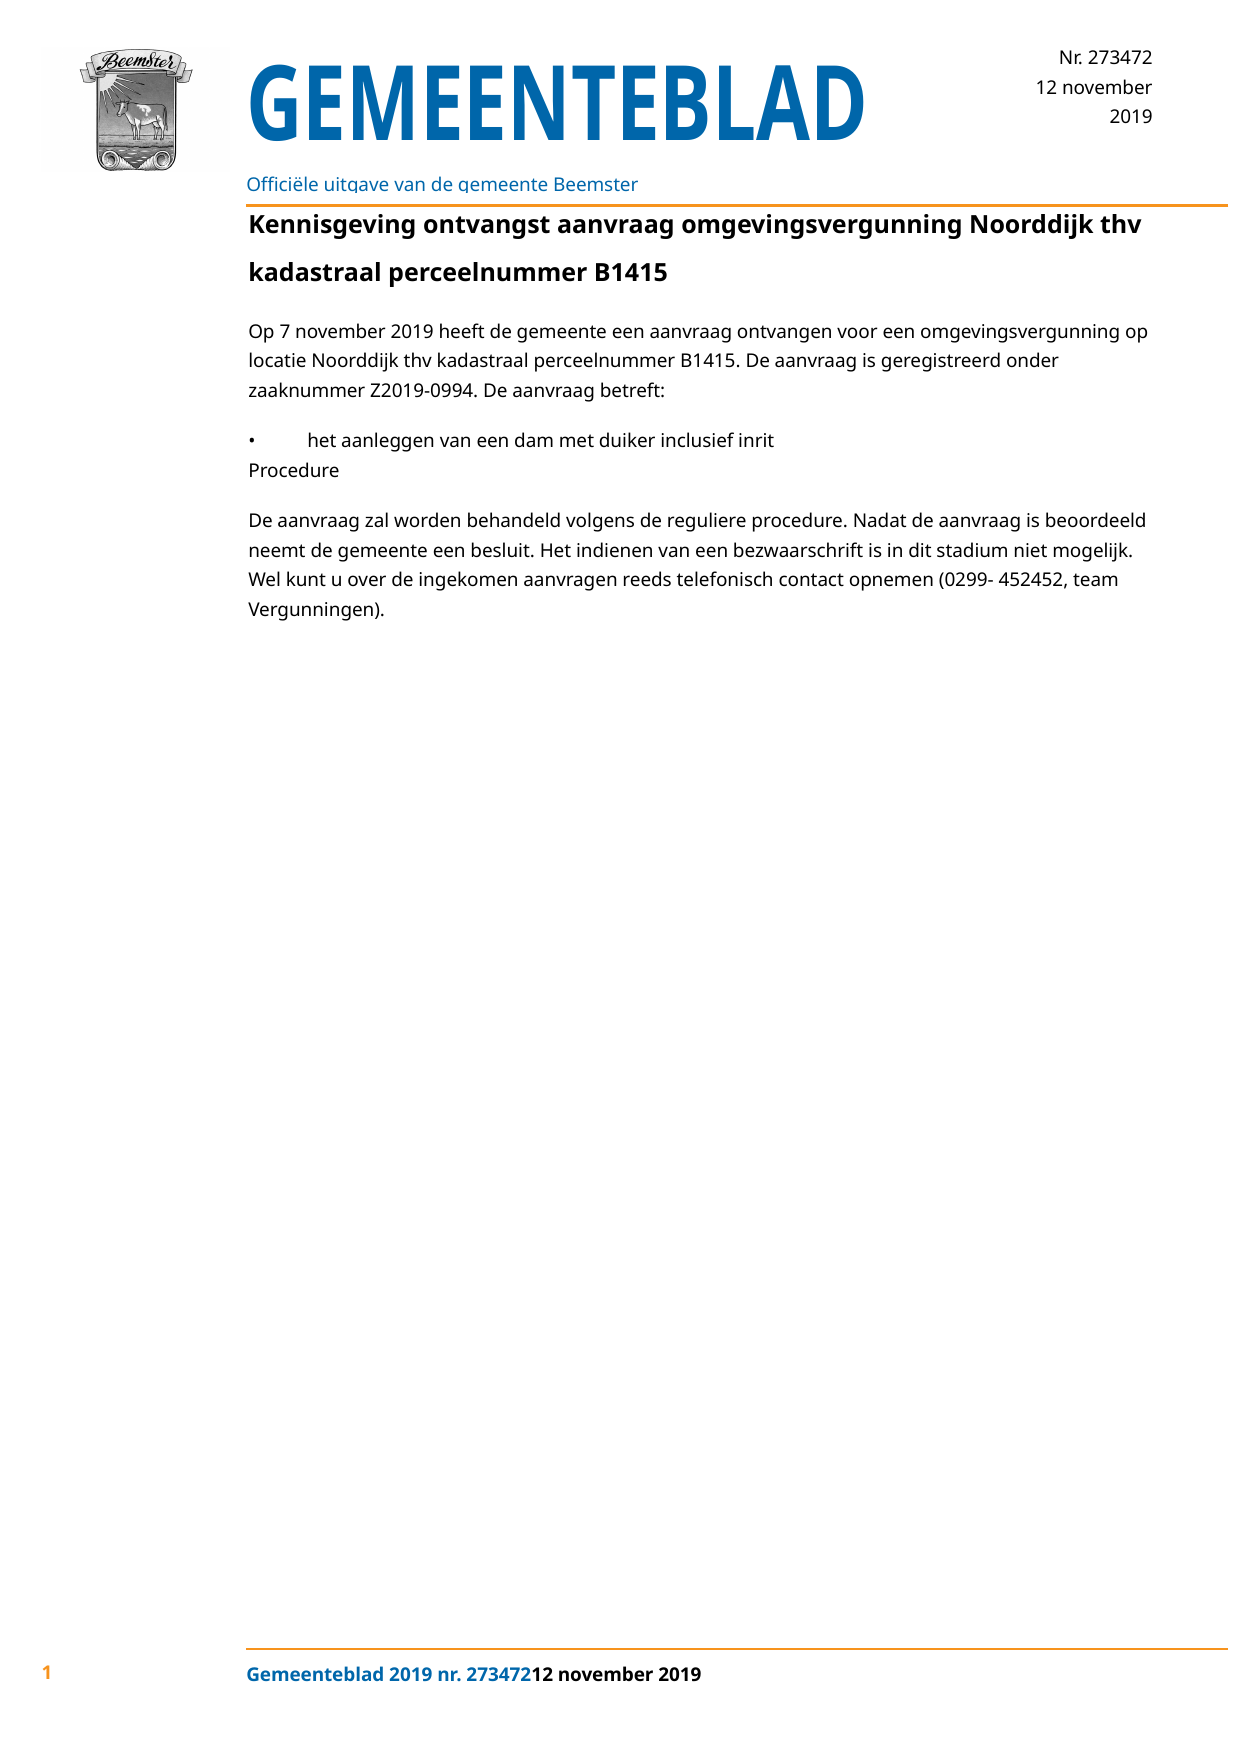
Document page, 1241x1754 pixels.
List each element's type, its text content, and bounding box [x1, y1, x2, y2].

text De aanvraag zal worden behandeld volgens de reguliere procedure. Nadat de aanvraag is beoordeeld neemt de gemeente een besluit. Het indienen van een bezwaarschrift is in dit stadium niet mogelijk. Wel kunt u over de ingekomen aanvragen reeds telefonisch contact opnemen (0299- 452452, team Vergunningen). [248, 507, 1152, 622]
list het aanleggen van een dam met duiker inclusief inrit [248, 427, 1152, 453]
text Op 7 november 2019 heeft de gemeente een aanvraag ontvangen voor een omgevingsvergunning op locatie Noorddijk thv kadastraal perceelnummer B1415. De aanvraag is geregistreerd onder zaaknummer Z2019-0994. De aanvraag betreft: [248, 318, 1152, 403]
text Procedure [248, 457, 1152, 483]
text Kennisgeving ontvangst aanvraag omgevingsvergunning Noorddijk thv kadastraal perceelnummer B1415 [248, 207, 1152, 288]
picture [41, 47, 231, 172]
